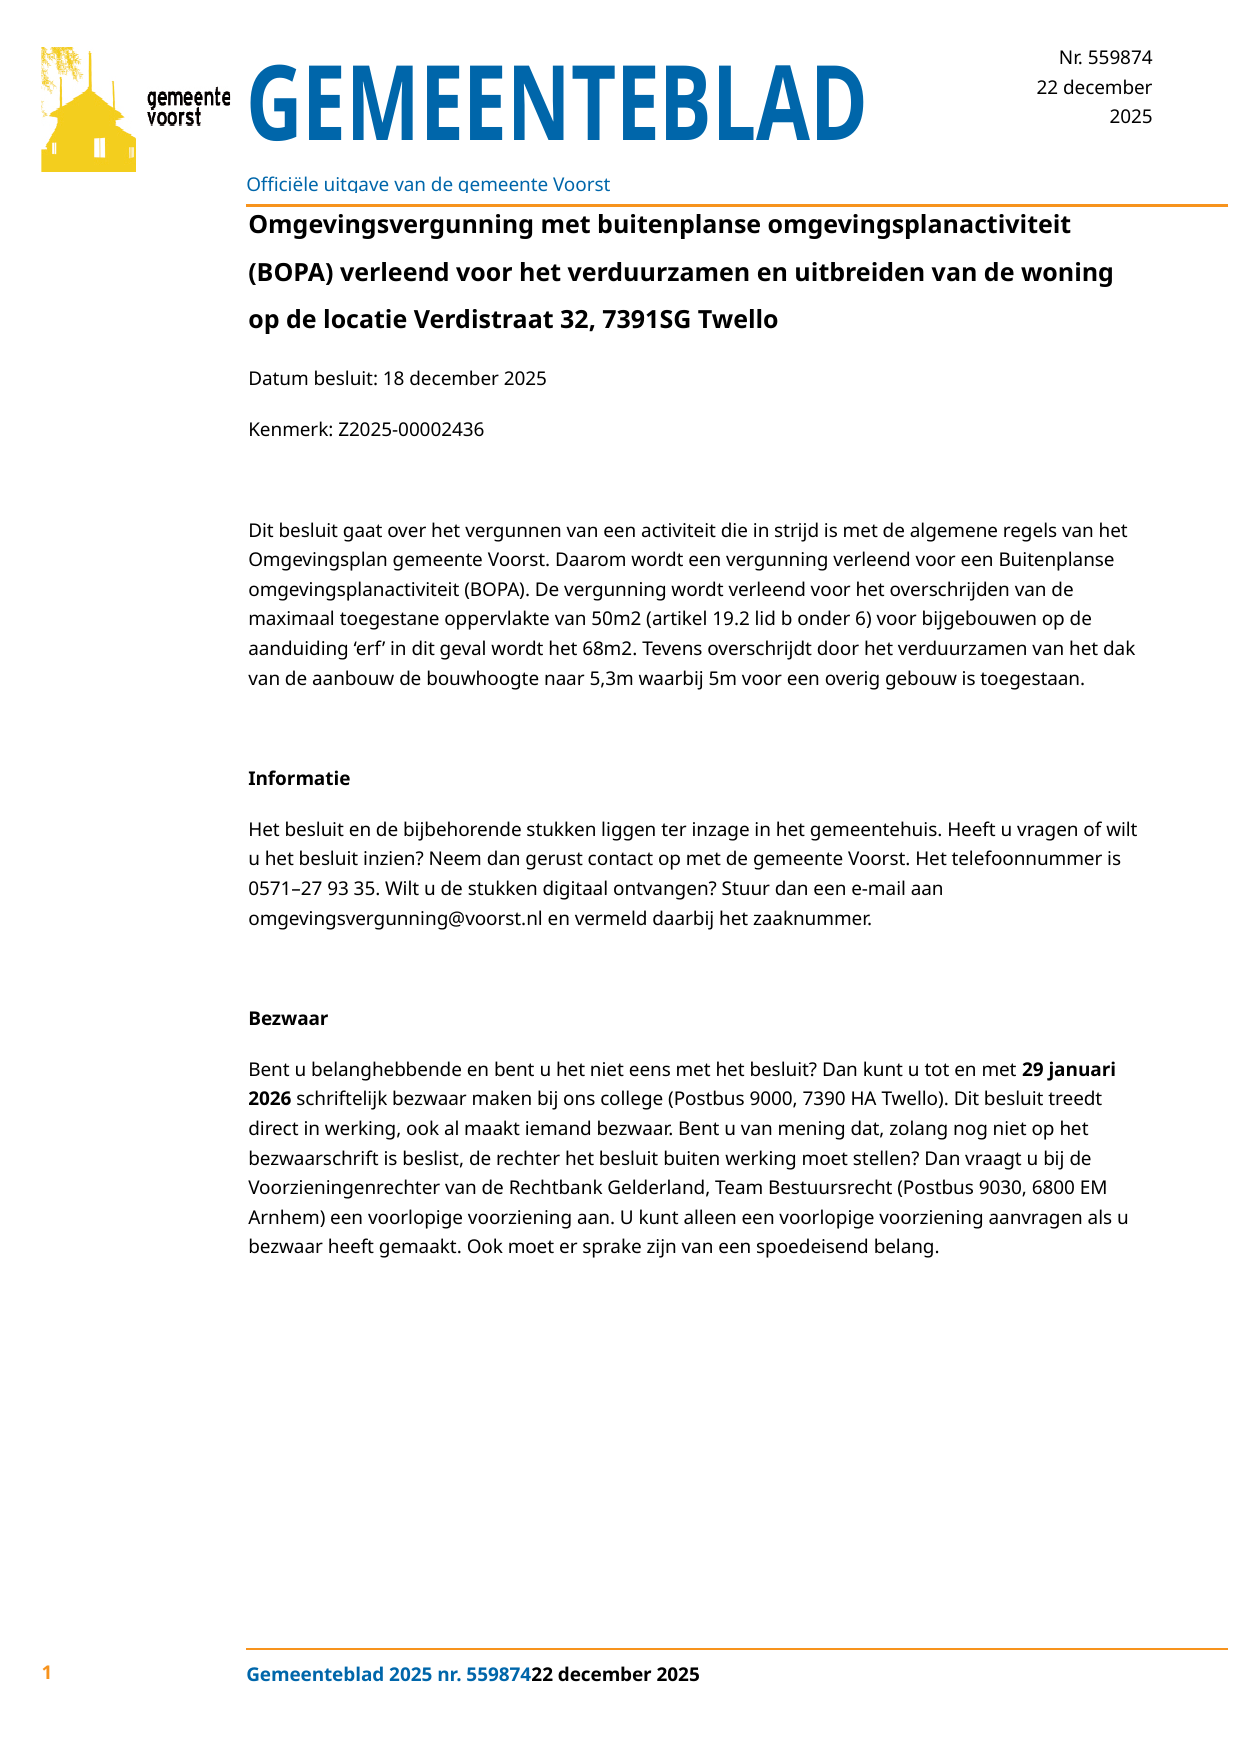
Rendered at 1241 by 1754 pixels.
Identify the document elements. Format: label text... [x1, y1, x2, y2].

text Datum besluit: 18 december 2025 [248, 366, 1152, 391]
text Het besluit en de bijbehorende stukken liggen ter inzage in het gemeentehuis. Heeft u vragen of wilt u het besluit inzien? Neem dan gerust contact op met de gemeente Voorst. Het telefoonnummer is 0571–27 93 35. Wilt u de stukken digitaal ontvangen? Stuur dan een e-mail aan omgevingsvergunning@voorst.nl en vermeld daarbij het zaaknummer. [248, 816, 1152, 930]
text Informatie [248, 766, 1152, 791]
text Dit besluit gaat over het vergunnen van een activiteit die in strijd is met de algemene regels van het Omgevingsplan gemeente Voorst. Daarom wordt een vergunning verleend voor een Buitenplanse omgevingsplanactiviteit (BOPA). De vergunning wordt verleend voor het overschrijden van de maximaal toegestane oppervlakte van 50m2 (artikel 19.2 lid b onder 6) voor bijgebouwen op de aanduiding ‘erf’ in dit geval wordt het 68m2. Tevens overschrijdt door het verduurzamen van het dak van de aanbouw de bouwhoogte naar 5,3m waarbij 5m voor een overig gebouw is toegestaan. [248, 517, 1152, 690]
text Kenmerk: Z2025-00002436 [248, 416, 1152, 442]
text Bezwaar [248, 1006, 1152, 1031]
text Omgevingsvergunning met buitenplanse omgevingsplanactiviteit (BOPA) verleend voor het verduurzamen en uitbreiden van de woning op de locatie Verdistraat 32, 7391SG Twello [248, 207, 1152, 336]
text Bent u belanghebbende en bent u het niet eens met het besluit? Dan kunt u tot en met 29 januari 2026 schriftelijk bezwaar maken bij ons college (Postbus 9000, 7390 HA Twello). Dit besluit treedt direct in werking, ook al maakt iemand bezwaar. Bent u van mening dat, zolang nog niet op het bezwaarschrift is beslist, de rechter het besluit buiten werking moet stellen? Dan vraagt u bij de Voorzieningenrechter van de Rechtbank Gelderland, Team Bestuursrecht (Postbus 9030, 6800 EM Arnhem) een voorlopige voorziening aan. U kunt alleen een voorlopige voorziening aanvragen als u bezwaar heeft gemaakt. Ook moet er sprake zijn van een spoedeisend belang. [248, 1056, 1152, 1259]
picture [41, 47, 231, 172]
